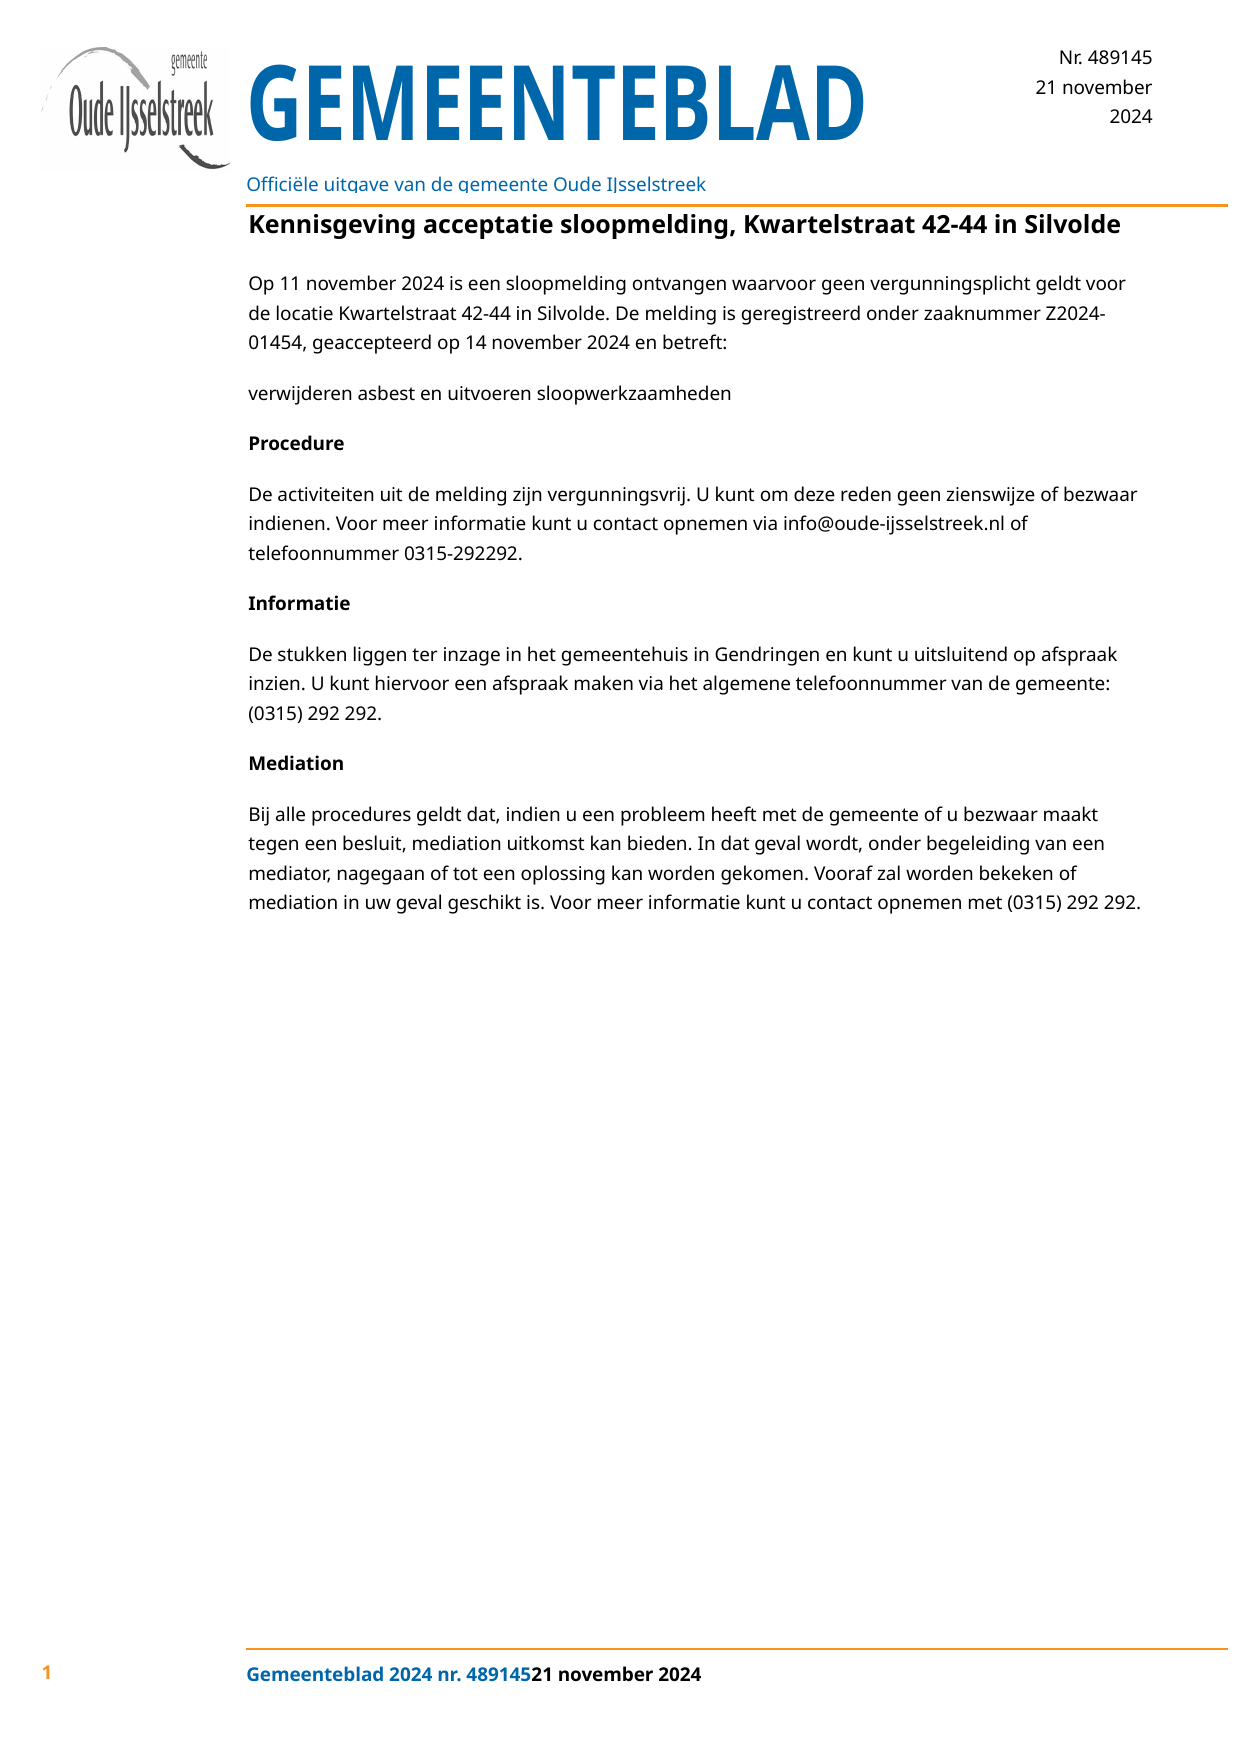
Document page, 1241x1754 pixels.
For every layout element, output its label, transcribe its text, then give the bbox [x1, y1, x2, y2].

text De activiteiten uit de melding zijn vergunningsvrij. U kunt om deze reden geen zienswijze of bezwaar indienen. Voor meer informatie kunt u contact opnemen via info@oude-ijsselstreek.nl of telefoonnummer 0315-292292. [248, 481, 1152, 566]
text Kennisgeving acceptatie sloopmelding, Kwartelstraat 42-44 in Silvolde [248, 207, 1152, 241]
text Mediation [248, 750, 1152, 776]
text verwijderen asbest en uitvoeren sloopwerkzaamheden [248, 380, 1152, 406]
text De stukken liggen ter inzage in het gemeentehuis in Gendringen en kunt u uitsluitend op afspraak inzien. U kunt hiervoor een afspraak maken via het algemene telefoonnummer van de gemeente: (0315) 292 292. [248, 641, 1152, 726]
text Procedure [248, 430, 1152, 456]
text Informatie [248, 590, 1152, 616]
picture [41, 47, 231, 172]
text Bij alle procedures geldt dat, indien u een probleem heeft met de gemeente of u bezwaar maakt tegen een besluit, mediation uitkomst kan bieden. In dat geval wordt, onder begeleiding van een mediator, nagegaan of tot een oplossing kan worden gekomen. Vooraf zal worden bekeken of mediation in uw geval geschikt is. Voor meer informatie kunt u contact opnemen met (0315) 292 292. [248, 801, 1152, 915]
text Op 11 november 2024 is een sloopmelding ontvangen waarvoor geen vergunningsplicht geldt voor de locatie Kwartelstraat 42-44 in Silvolde. De melding is geregistreerd onder zaaknummer Z2024-01454, geaccepteerd op 14 november 2024 en betreft: [248, 270, 1152, 355]
